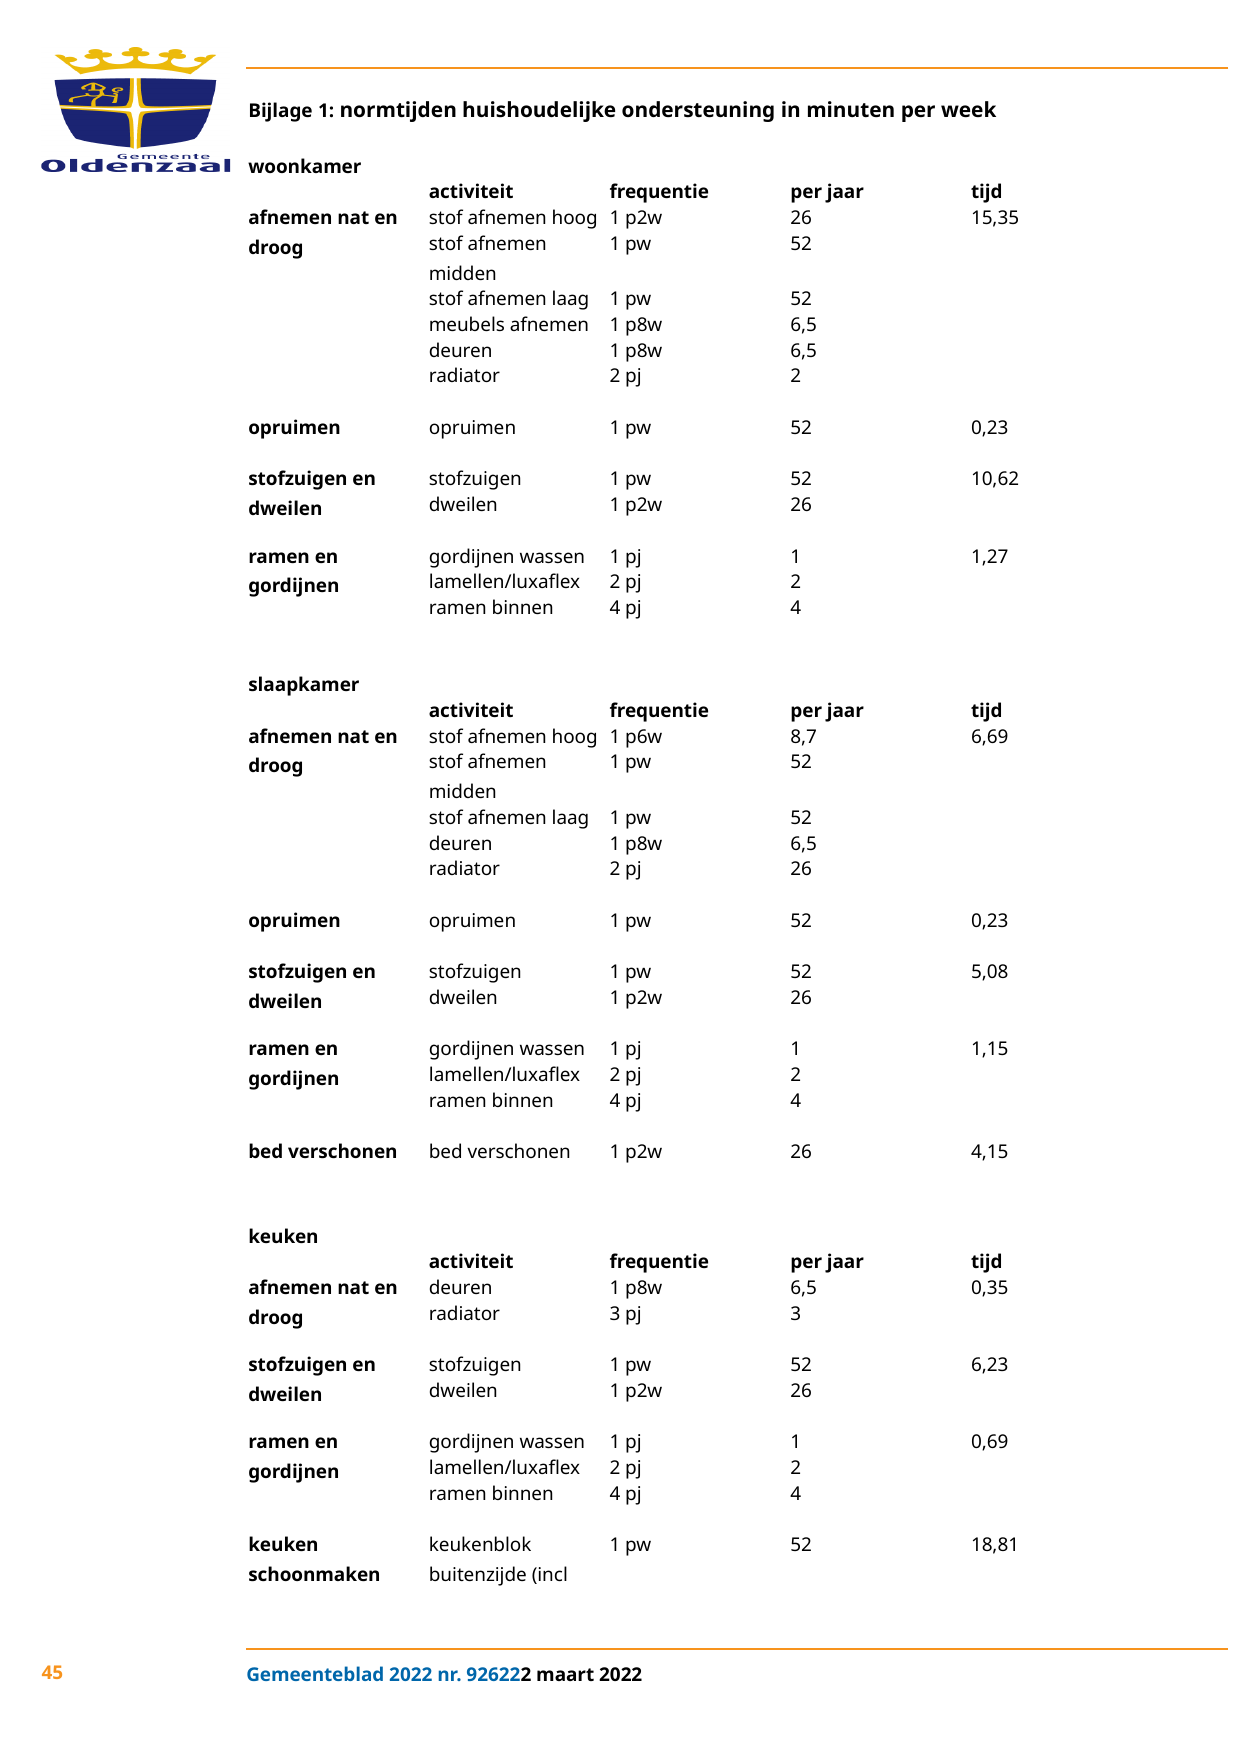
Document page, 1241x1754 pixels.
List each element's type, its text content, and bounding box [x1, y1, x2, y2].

table_cell gordijnen wassen [429, 1036, 609, 1061]
table_cell [790, 1010, 971, 1036]
table_cell slaapkamer [248, 671, 1152, 697]
table_cell tijd [971, 1249, 1152, 1274]
table_cell lamellen/luxaflex [429, 569, 609, 594]
table_cell stof afnemen laag [429, 804, 609, 830]
table_cell 1 pw [609, 804, 790, 830]
table_cell frequentie [609, 1249, 790, 1274]
table_cell 1 p8w [609, 1274, 790, 1300]
table_cell [248, 1164, 429, 1190]
table_cell 52 [790, 1532, 971, 1587]
table_cell ramen binnen [429, 1480, 609, 1506]
table_cell [609, 1403, 790, 1429]
table_cell [429, 517, 609, 543]
table_cell 1 pw [609, 414, 790, 440]
table_cell [790, 1506, 971, 1532]
table_cell 4 [790, 1087, 971, 1113]
table_cell meubels afnemen [429, 311, 609, 337]
table_cell stofzuigen en dweilen [248, 466, 429, 543]
table_cell afnemen nat en droog [248, 205, 429, 414]
table_cell opruimen [429, 907, 609, 933]
picture [41, 47, 231, 172]
table_cell 4 pj [609, 1480, 790, 1506]
table_cell 1,15 [971, 1036, 1152, 1113]
table_cell [971, 646, 1152, 671]
table_cell 2 pj [609, 1454, 790, 1480]
table_cell ramen en gordijnen [248, 543, 429, 646]
table_cell 1 pw [609, 466, 790, 491]
table_cell [609, 440, 790, 466]
table_cell 1 p6w [609, 723, 790, 749]
table_cell 2 pj [609, 1061, 790, 1087]
table_cell 4 [790, 594, 971, 620]
table_cell stofzuigen [429, 1351, 609, 1377]
table_cell stofzuigen en dweilen [248, 958, 429, 1036]
table_cell 2 [790, 569, 971, 594]
table_cell tijd [971, 697, 1152, 723]
table_cell 10,62 [971, 466, 1152, 517]
table_cell 0,23 [971, 907, 1152, 933]
table_cell gordijnen wassen [429, 543, 609, 568]
table_cell stof afnemen laag [429, 286, 609, 311]
table_cell keuken schoonmaken [248, 1532, 429, 1587]
table_cell [609, 1326, 790, 1351]
table_cell [429, 1506, 609, 1532]
table_cell [790, 517, 971, 543]
table_cell [790, 933, 971, 958]
table_cell ramen binnen [429, 1087, 609, 1113]
table_cell [429, 389, 609, 414]
table_cell [790, 440, 971, 466]
table_cell [971, 440, 1152, 466]
table_cell 26 [790, 855, 971, 881]
table_cell 3 [790, 1300, 971, 1326]
table_cell [609, 933, 790, 958]
table_cell per jaar [790, 179, 971, 204]
table_cell 1 p2w [609, 205, 790, 230]
table_cell 52 [790, 749, 971, 804]
table_cell 5,08 [971, 958, 1152, 1010]
table_cell [790, 1164, 971, 1190]
table_cell [971, 933, 1152, 958]
table_cell stof afnemen hoog [429, 723, 609, 749]
table_cell 0,23 [971, 414, 1152, 440]
table_cell 52 [790, 1351, 971, 1377]
table_cell [429, 1113, 790, 1138]
table_cell deuren [429, 1274, 609, 1300]
table_cell 2 pj [609, 363, 790, 388]
table_cell 2 [790, 363, 971, 388]
table_cell 1 p2w [609, 984, 790, 1010]
table_cell 4 [790, 1480, 971, 1506]
table_cell [609, 620, 790, 646]
table_cell [971, 1164, 1152, 1190]
table_cell 6,5 [790, 337, 971, 363]
table_cell radiator [429, 363, 609, 388]
table_cell 26 [790, 1139, 971, 1164]
table_cell stofzuigen en dweilen [248, 1351, 429, 1429]
table_cell radiator [429, 855, 609, 881]
table_cell 6,23 [971, 1351, 1152, 1403]
table_cell [790, 389, 971, 414]
table_cell dweilen [429, 1377, 609, 1403]
table_cell 1 p8w [609, 311, 790, 337]
table_cell stofzuigen [429, 958, 609, 984]
table_cell 2 [790, 1454, 971, 1480]
table_cell 52 [790, 466, 971, 491]
table_cell 1 [790, 1036, 971, 1061]
table_cell 52 [790, 414, 971, 440]
table_cell 2 pj [609, 855, 790, 881]
table_cell [790, 646, 971, 671]
table_cell 1 [790, 543, 971, 568]
table_cell 18,81 [971, 1532, 1152, 1587]
table_cell [971, 1403, 1152, 1429]
table_cell [248, 179, 429, 204]
table_cell keukenblok buitenzijde (incl [429, 1532, 609, 1587]
table_cell [790, 1113, 971, 1138]
table_cell deuren [429, 830, 609, 855]
table_cell 0,35 [971, 1274, 1152, 1326]
table_cell stof afnemen hoog [429, 205, 609, 230]
table_cell radiator [429, 1300, 609, 1326]
table_cell [429, 620, 609, 646]
table_cell [971, 1506, 1152, 1532]
table_cell 1 pw [609, 230, 790, 286]
table_cell 1 pw [609, 286, 790, 311]
table_cell 1 pw [609, 907, 790, 933]
table_cell [429, 1010, 790, 1036]
table_cell bed verschonen [429, 1139, 609, 1164]
table_cell 1 p2w [609, 1377, 790, 1403]
table_cell 26 [790, 984, 971, 1010]
table_cell [971, 1010, 1152, 1036]
table_cell dweilen [429, 984, 609, 1010]
table_cell 4,15 [971, 1139, 1152, 1164]
table_cell 4 pj [609, 594, 790, 620]
table_cell ramen en gordijnen [248, 1429, 429, 1532]
table_cell stof afnemen midden [429, 749, 609, 804]
table_cell [971, 1326, 1152, 1351]
table_cell 26 [790, 1377, 971, 1403]
table_cell 1 p2w [609, 491, 790, 517]
table_cell [971, 881, 1152, 907]
table_cell [248, 1249, 429, 1274]
table_cell 26 [790, 205, 971, 230]
table_cell 1 p8w [609, 337, 790, 363]
table_cell afnemen nat en droog [248, 1274, 429, 1351]
table_cell 52 [790, 286, 971, 311]
table_cell activiteit [429, 1249, 609, 1274]
table_cell opruimen [429, 414, 609, 440]
table_cell 52 [790, 907, 971, 933]
table_cell deuren [429, 337, 609, 363]
table_cell activiteit [429, 179, 609, 204]
table_cell [609, 646, 790, 671]
table_cell 52 [790, 958, 971, 984]
table_cell 1 pj [609, 543, 790, 568]
table_cell [971, 389, 1152, 414]
table_cell 1 p2w [609, 1139, 790, 1164]
table_cell [790, 620, 971, 646]
table_cell [609, 1506, 790, 1532]
table_cell 52 [790, 230, 971, 286]
table_cell 52 [790, 804, 971, 830]
table_cell [790, 1326, 971, 1351]
table_header woonkamer [248, 153, 1152, 179]
table_cell [429, 1164, 790, 1190]
table_cell 6,5 [790, 311, 971, 337]
table_cell per jaar [790, 697, 971, 723]
table_cell stof afnemen midden [429, 230, 609, 286]
table_cell 1 [790, 1429, 971, 1454]
table_cell 2 [790, 1061, 971, 1087]
table_cell activiteit [429, 697, 609, 723]
table_cell lamellen/luxaflex [429, 1061, 609, 1087]
table_cell afnemen nat en droog [248, 723, 429, 907]
table_cell [971, 620, 1152, 646]
text Bijlage 1: normtijden huishoudelijke ondersteuning in minuten per week [248, 95, 1152, 123]
table_cell 26 [790, 491, 971, 517]
table_cell opruimen [248, 414, 429, 466]
table_header keuken [248, 1223, 1152, 1248]
table_cell bed verschonen [248, 1139, 429, 1164]
table_cell 6,5 [790, 830, 971, 855]
table_cell [790, 881, 971, 907]
table_cell [248, 697, 429, 723]
table_cell 1 pw [609, 749, 790, 804]
table_cell 1 pw [609, 1532, 790, 1587]
table_cell [429, 881, 790, 907]
table_cell 1 pj [609, 1429, 790, 1454]
table_cell [429, 440, 609, 466]
table_cell [609, 517, 790, 543]
table_cell frequentie [609, 179, 790, 204]
table_cell frequentie [609, 697, 790, 723]
table_cell 1 pw [609, 958, 790, 984]
table_cell [790, 1403, 971, 1429]
table_cell stofzuigen [429, 466, 609, 491]
table_cell [429, 933, 609, 958]
table_cell tijd [971, 179, 1152, 204]
table_cell [429, 1326, 609, 1351]
table_cell ramen en gordijnen [248, 1036, 429, 1138]
table_cell 2 pj [609, 569, 790, 594]
table_cell 1,27 [971, 543, 1152, 620]
table_cell [971, 517, 1152, 543]
table_cell 15,35 [971, 205, 1152, 388]
table_cell [971, 1113, 1152, 1138]
table_cell 6,69 [971, 723, 1152, 881]
table_cell 0,69 [971, 1429, 1152, 1506]
table_cell 1 p8w [609, 830, 790, 855]
table_cell dweilen [429, 491, 609, 517]
table_cell gordijnen wassen [429, 1429, 609, 1454]
table_cell [429, 646, 609, 671]
table_cell 3 pj [609, 1300, 790, 1326]
table_cell 6,5 [790, 1274, 971, 1300]
table_cell [609, 389, 790, 414]
table_cell [429, 1403, 609, 1429]
table_cell 8,7 [790, 723, 971, 749]
table_cell [248, 646, 429, 671]
table_cell ramen binnen [429, 594, 609, 620]
table_cell lamellen/luxaflex [429, 1454, 609, 1480]
table_cell 1 pj [609, 1036, 790, 1061]
table_cell opruimen [248, 907, 429, 958]
table_cell per jaar [790, 1249, 971, 1274]
table_cell 4 pj [609, 1087, 790, 1113]
table_cell 1 pw [609, 1351, 790, 1377]
